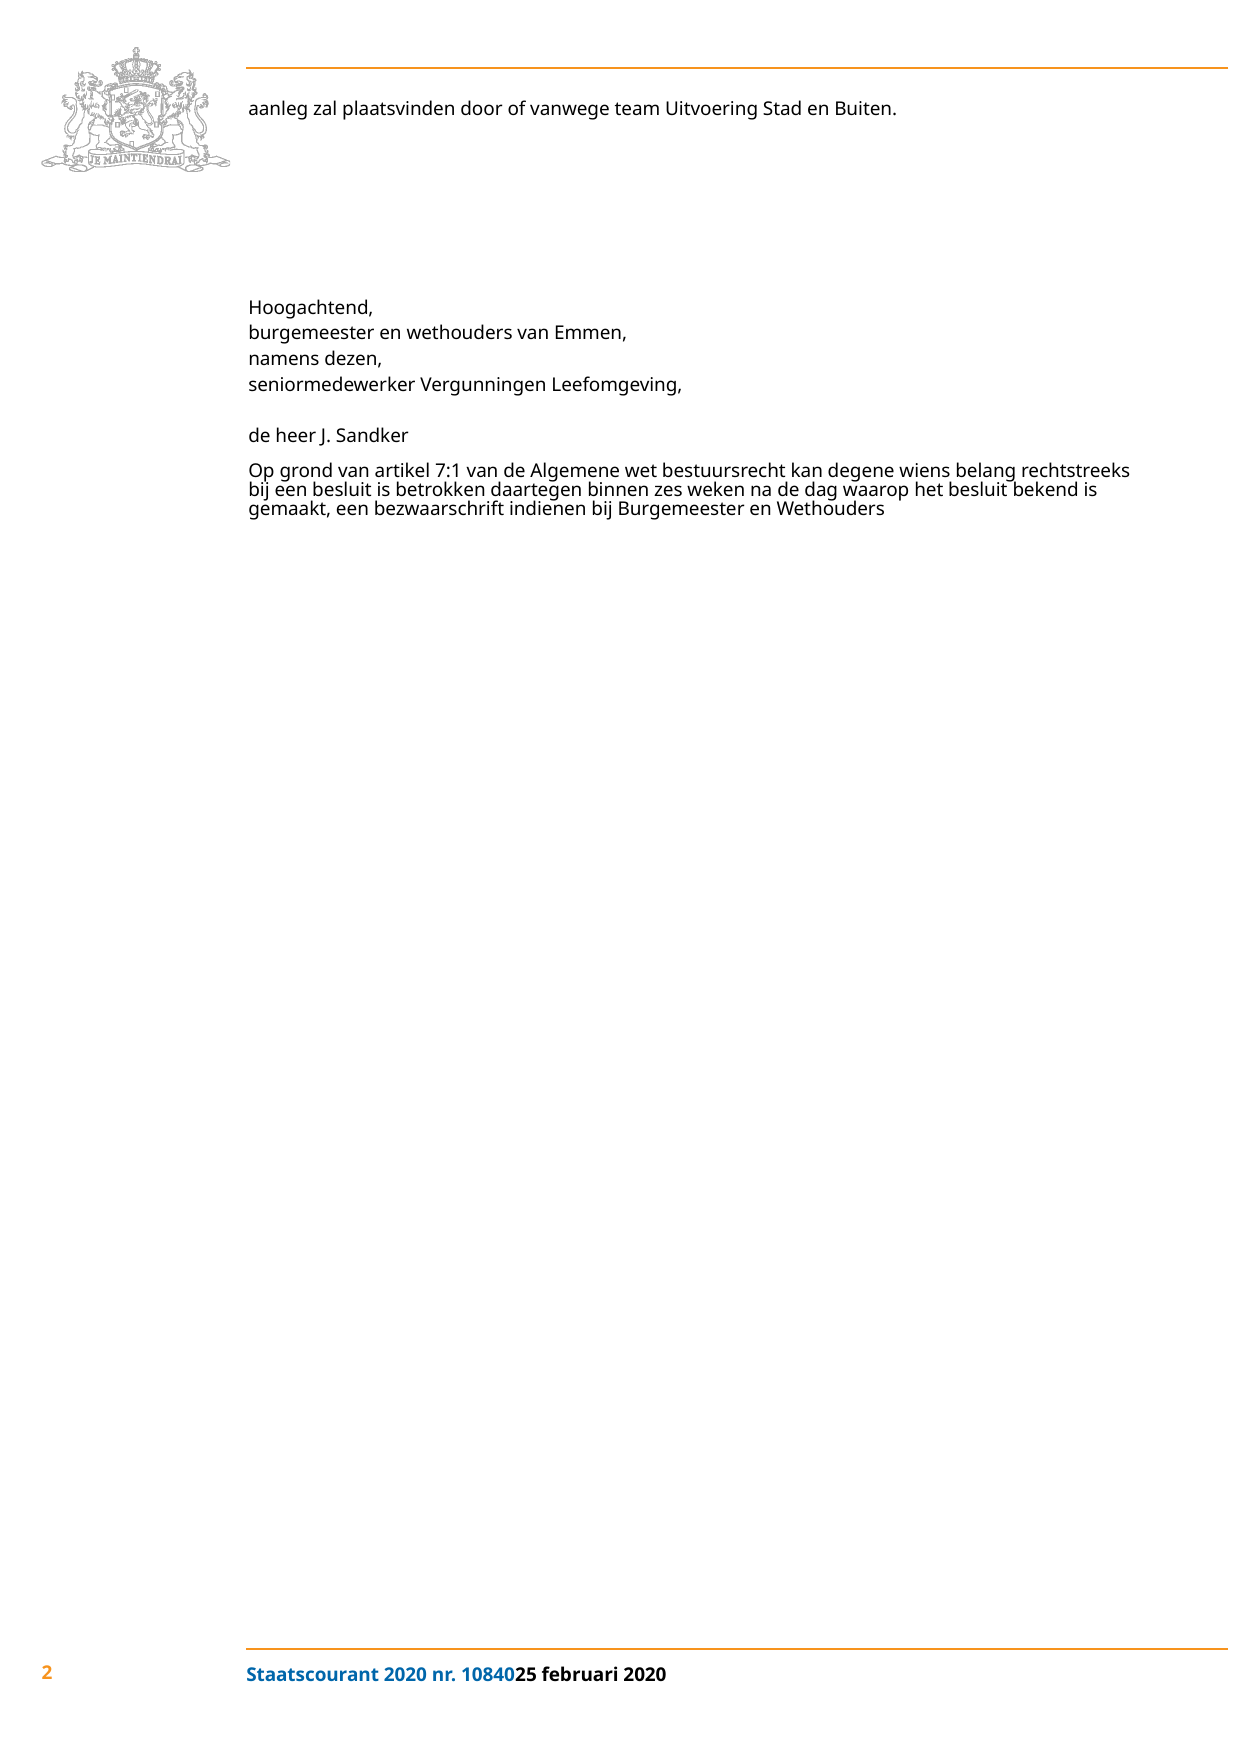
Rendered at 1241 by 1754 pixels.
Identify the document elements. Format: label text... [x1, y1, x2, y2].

text burgemeester en wethouders van Emmen, [248, 319, 1152, 345]
picture [41, 47, 231, 172]
text namens dezen, [248, 345, 1152, 371]
text Hoogachtend, [248, 294, 1152, 319]
text aanleg zal plaatsvinden door of vanwege team Uitvoering Stad en Buiten. [248, 95, 1152, 121]
text Op grond van artikel 7:1 van de Algemene wet bestuursrecht kan degene wiens belang rechtstreeks bij een besluit is betrokken daartegen binnen zes weken na de dag waarop het besluit bekend is gemaakt, een bezwaarschrift indienen bij Burgemeester en Wethouders [248, 462, 1152, 520]
text de heer J. Sandker [248, 422, 1152, 448]
text seniormedewerker Vergunningen Leefomgeving, [248, 371, 1152, 397]
